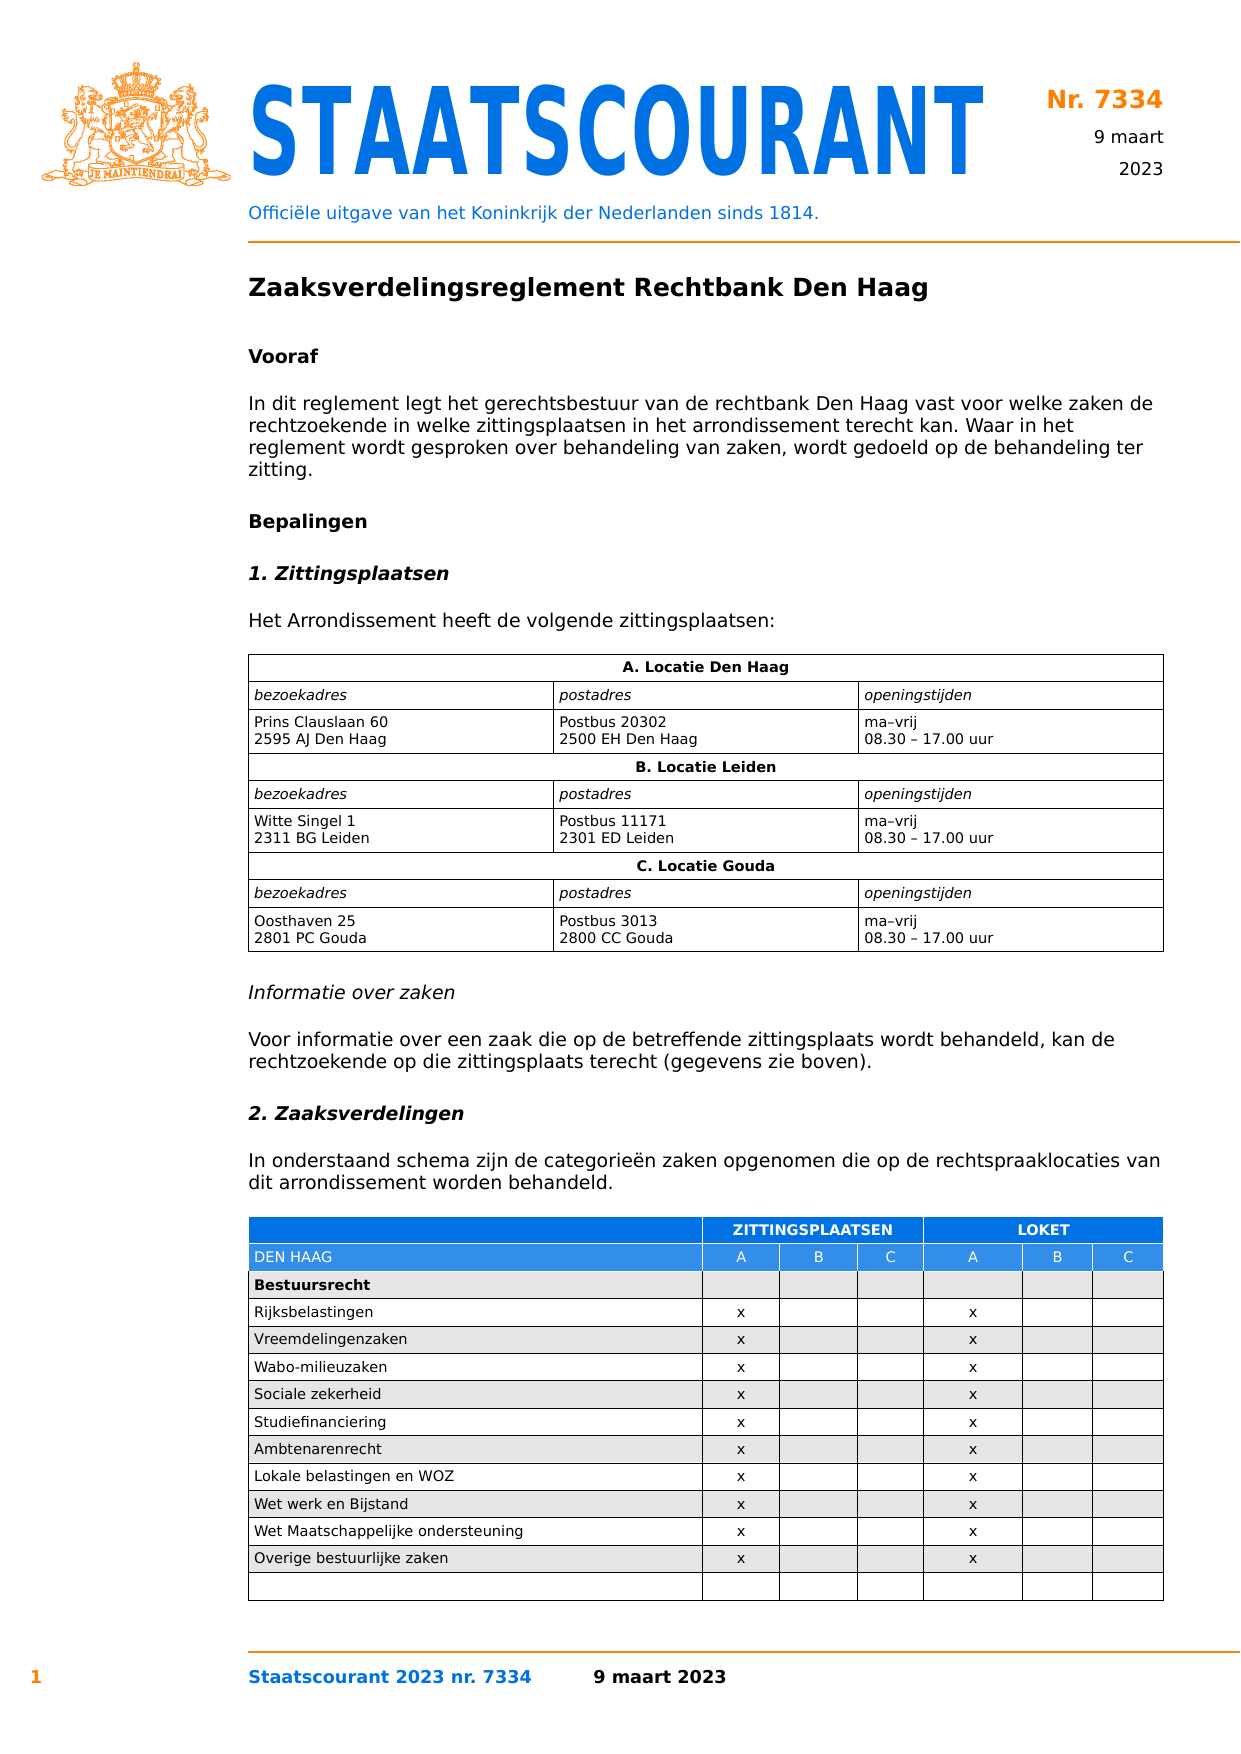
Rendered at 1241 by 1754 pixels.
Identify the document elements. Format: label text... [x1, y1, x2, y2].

table_cell Prins Clauslaan 60 2595 AJ Den Haag [249, 710, 553, 753]
table_cell x [703, 1464, 779, 1490]
table_cell x [703, 1518, 779, 1545]
table_cell [1023, 1573, 1092, 1599]
table_cell Lokale belastingen en WOZ [249, 1464, 702, 1490]
table_cell [858, 1409, 923, 1435]
table_cell postadres [554, 880, 858, 907]
table_cell [924, 1272, 1022, 1298]
table_cell [1093, 1327, 1163, 1353]
table_cell [858, 1464, 923, 1490]
text In onderstaand schema zijn de categorieën zaken opgenomen die op de rechtspraaklocaties van dit arrondissement worden behandeld. [248, 1150, 1163, 1194]
table_cell [1023, 1381, 1092, 1408]
table_cell x [924, 1381, 1022, 1408]
table_cell B [780, 1244, 857, 1271]
table_cell openingstijden [859, 880, 1163, 907]
table_cell [780, 1518, 857, 1545]
table_cell C [1093, 1244, 1163, 1271]
table_cell [1023, 1272, 1092, 1298]
table_cell [1023, 1436, 1092, 1462]
table_cell [1023, 1354, 1092, 1380]
table_header LOKET [924, 1217, 1163, 1243]
table_cell Wet werk en Bijstand [249, 1491, 702, 1517]
table_header Nr. 7334 [998, 62, 1240, 121]
table_cell [1023, 1518, 1092, 1545]
table_cell [780, 1354, 857, 1380]
table_cell [1023, 1464, 1092, 1490]
table_cell Postbus 11171 2301 ED Leiden [554, 809, 858, 852]
table_cell [1093, 1518, 1163, 1545]
table_cell A [924, 1244, 1022, 1271]
table_cell ma–vrij 08.30 – 17.00 uur [859, 908, 1163, 951]
table_cell x [924, 1327, 1022, 1353]
text Het Arrondissement heeft de volgende zittingsplaatsen: [248, 610, 1163, 632]
table_cell [858, 1381, 923, 1408]
subtitle Zaaksverdelingsreglement Rechtbank Den Haag [248, 273, 1163, 302]
table_cell x [924, 1436, 1022, 1462]
table_cell [1023, 1299, 1092, 1326]
table_cell Officiële uitgave van het Koninkrijk der Nederlanden sinds 1814. [248, 203, 1240, 241]
table_cell x [924, 1491, 1022, 1517]
table_cell bezoekadres [249, 880, 553, 907]
table_cell Bestuursrecht [249, 1272, 702, 1298]
table_cell 2023 [998, 153, 1240, 203]
table_cell x [703, 1327, 779, 1353]
table_cell x [703, 1546, 779, 1572]
subtitle 2. Zaaksverdelingen [248, 1103, 1163, 1125]
table_cell [858, 1491, 923, 1517]
table_cell postadres [554, 781, 858, 808]
table_cell [703, 1272, 779, 1298]
table_cell Postbus 3013 2800 CC Gouda [554, 908, 858, 951]
table_cell x [703, 1491, 779, 1517]
subtitle Vooraf [248, 346, 1163, 368]
table_cell x [703, 1409, 779, 1435]
table_cell C [858, 1244, 923, 1271]
table_header A. Locatie Den Haag [249, 655, 1163, 681]
table_cell [249, 1573, 702, 1599]
table_cell Postbus 20302 2500 EH Den Haag [554, 710, 858, 753]
table_cell Wet Maatschappelijke ondersteuning [249, 1518, 702, 1545]
table_header STAATSCOURANT [248, 62, 998, 203]
table_cell [1023, 1546, 1092, 1572]
table_cell ma–vrij 08.30 – 17.00 uur [859, 710, 1163, 753]
table_cell Witte Singel 1 2311 BG Leiden [249, 809, 553, 852]
table_cell x [703, 1354, 779, 1380]
table_cell [780, 1491, 857, 1517]
table_cell [1093, 1436, 1163, 1462]
text In dit reglement legt het gerechtsbestuur van de rechtbank Den Haag vast voor welke zaken de rechtzoekende in welke zittingsplaatsen in het arrondissement terecht kan. Waar in het reglement wordt gesproken over behandeling van zaken, wordt gedoeld op de behandeling ter zitting. [248, 393, 1163, 481]
table_cell [1023, 1409, 1092, 1435]
table_cell [858, 1573, 923, 1599]
table_cell [1093, 1272, 1163, 1298]
table_cell [858, 1327, 923, 1353]
table_cell Rijksbelastingen [249, 1299, 702, 1326]
table_cell [1093, 1409, 1163, 1435]
table_cell 9 maart [998, 121, 1240, 153]
table_header ZITTINGSPLAATSEN [703, 1217, 923, 1243]
table_cell [780, 1436, 857, 1462]
table_cell DEN HAAG [249, 1244, 702, 1271]
table_cell x [924, 1518, 1022, 1545]
table_cell [1093, 1546, 1163, 1572]
table_cell x [924, 1464, 1022, 1490]
picture [41, 62, 231, 186]
table_cell [1093, 1573, 1163, 1599]
table_cell [858, 1436, 923, 1462]
table_cell x [924, 1409, 1022, 1435]
table_cell [1093, 1464, 1163, 1490]
table_cell [780, 1299, 857, 1326]
table_cell x [703, 1299, 779, 1326]
table_cell [780, 1464, 857, 1490]
table_cell Studiefinanciering [249, 1409, 702, 1435]
table_cell [1023, 1491, 1092, 1517]
table_cell ma–vrij 08.30 – 17.00 uur [859, 809, 1163, 852]
table_cell A [703, 1244, 779, 1271]
table_cell B [1023, 1244, 1092, 1271]
table_cell [858, 1354, 923, 1380]
subtitle Bepalingen [248, 511, 1163, 533]
table_cell [858, 1299, 923, 1326]
table_cell openingstijden [859, 682, 1163, 708]
table_cell x [703, 1381, 779, 1408]
table_cell Overige bestuurlijke zaken [249, 1546, 702, 1572]
table_cell [1093, 1354, 1163, 1380]
table_cell [1093, 1381, 1163, 1408]
table_cell [780, 1409, 857, 1435]
table_cell Wabo-milieuzaken [249, 1354, 702, 1380]
subtitle 1. Zittingsplaatsen [248, 563, 1163, 585]
table_cell [1093, 1299, 1163, 1326]
table_cell [924, 1573, 1022, 1599]
table_cell openingstijden [859, 781, 1163, 808]
table_cell [703, 1573, 779, 1599]
table_cell Vreemdelingenzaken [249, 1327, 702, 1353]
table_cell C. Locatie Gouda [249, 853, 1163, 879]
table_cell bezoekadres [249, 781, 553, 808]
table_cell [780, 1381, 857, 1408]
table_cell [858, 1272, 923, 1298]
table_cell Sociale zekerheid [249, 1381, 702, 1408]
table_cell [1093, 1491, 1163, 1517]
table_cell x [924, 1354, 1022, 1380]
table_cell [780, 1272, 857, 1298]
table_cell [858, 1546, 923, 1572]
table_cell [1023, 1327, 1092, 1353]
table_cell postadres [554, 682, 858, 708]
table_cell [858, 1518, 923, 1545]
table_cell x [924, 1299, 1022, 1326]
table_cell B. Locatie Leiden [249, 754, 1163, 780]
text Voor informatie over een zaak die op de betreffende zittingsplaats wordt behandeld, kan de rechtzoekende op die zittingsplaats terecht (gegevens zie boven). [248, 1029, 1163, 1073]
table_header [25, 62, 248, 241]
subtitle Informatie over zaken [248, 982, 1163, 1004]
table_cell [780, 1573, 857, 1599]
table_cell [780, 1546, 857, 1572]
table_cell Ambtenarenrecht [249, 1436, 702, 1462]
table_cell bezoekadres [249, 682, 553, 708]
table_cell x [924, 1546, 1022, 1572]
table_cell Oosthaven 25 2801 PC Gouda [249, 908, 553, 951]
table_cell [780, 1327, 857, 1353]
table_header [249, 1217, 702, 1243]
table_cell x [703, 1436, 779, 1462]
